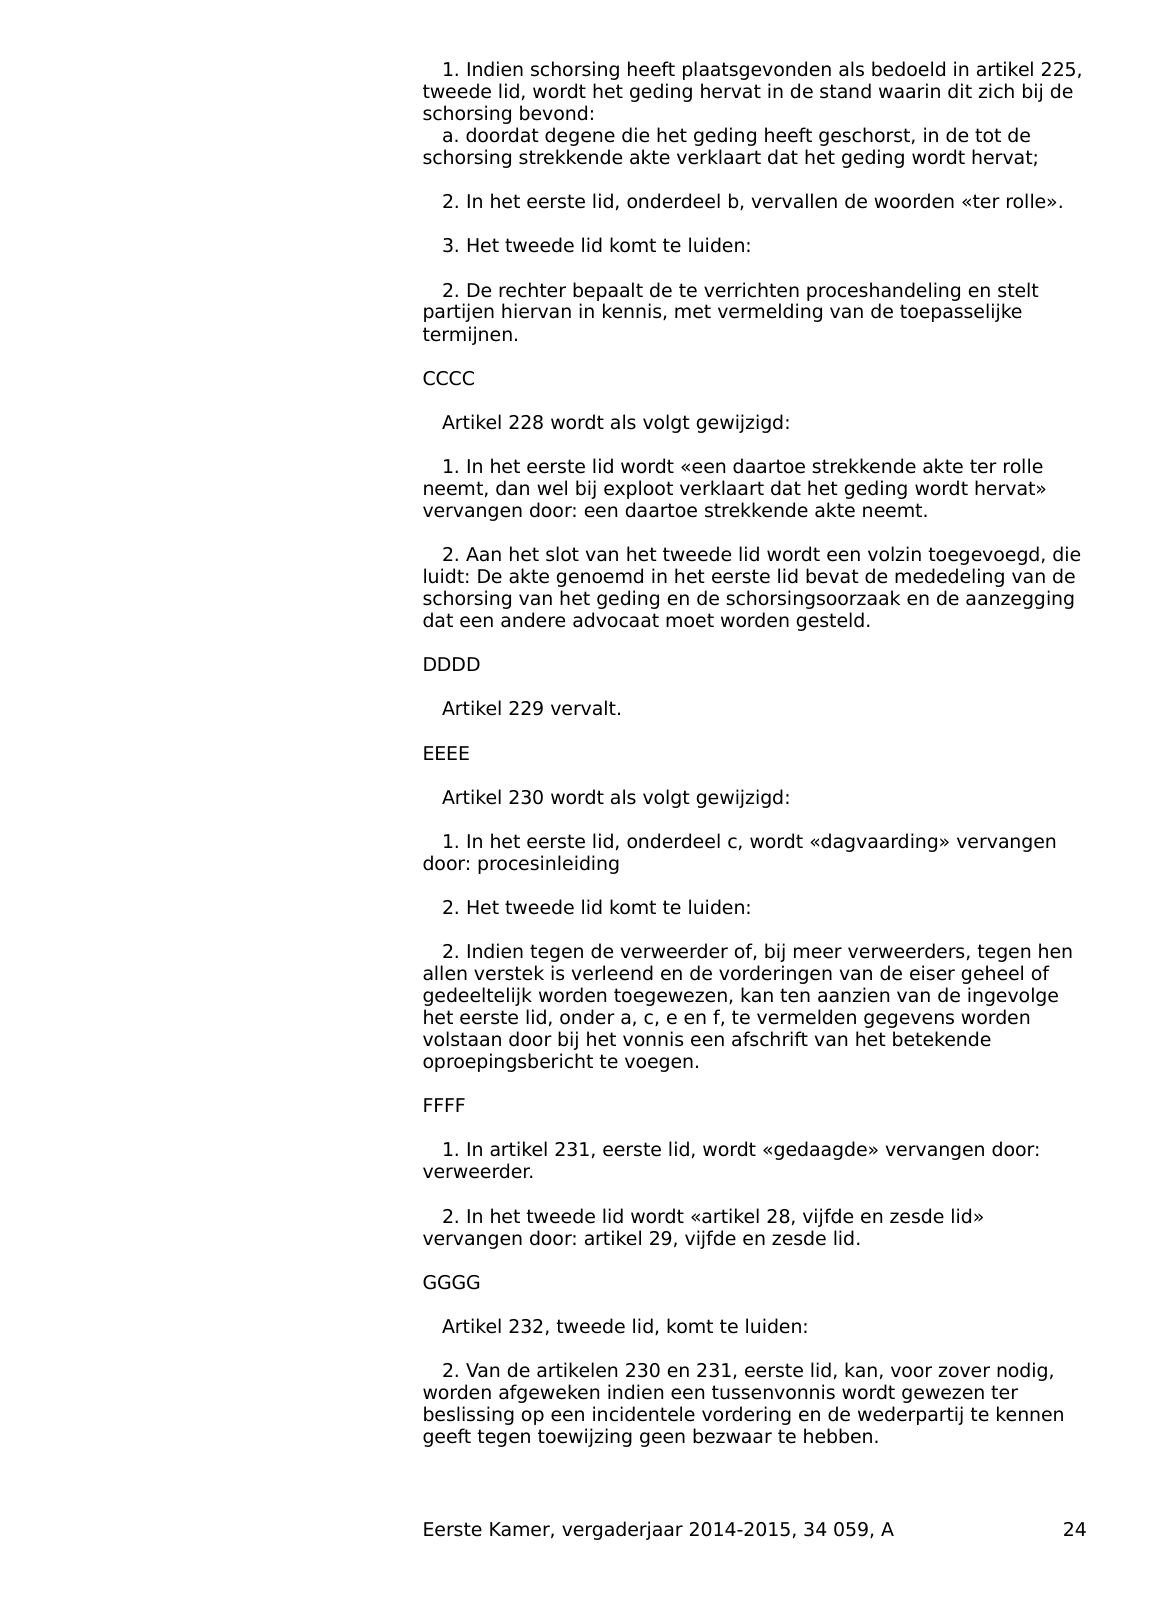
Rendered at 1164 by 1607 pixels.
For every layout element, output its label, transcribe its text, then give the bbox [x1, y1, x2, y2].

text 2. In het eerste lid, onderdeel b, vervallen de woorden «ter rolle». [422, 191, 1087, 213]
text FFFF [422, 1095, 1087, 1117]
text 1. Indien schorsing heeft plaatsgevonden als bedoeld in artikel 225, tweede lid, wordt het geding hervat in de stand waarin dit zich bij de schorsing bevond: [422, 59, 1087, 125]
text 3. Het tweede lid komt te luiden: [422, 235, 1087, 257]
text 2. Aan het slot van het tweede lid wordt een volzin toegevoegd, die luidt: De akte genoemd in het eerste lid bevat de mededeling van de schorsing van het geding en de schorsingsoorzaak en de aanzegging dat een andere advocaat moet worden gesteld. [422, 544, 1087, 632]
text 1. In het eerste lid, onderdeel c, wordt «dagvaarding» vervangen door: procesinleiding [422, 831, 1087, 875]
text DDDD [422, 654, 1087, 676]
text 2. In het tweede lid wordt «artikel 28, vijfde en zesde lid» vervangen door: artikel 29, vijfde en zesde lid. [422, 1206, 1087, 1249]
text EEEE [422, 742, 1087, 764]
text Artikel 229 vervalt. [422, 698, 1087, 720]
text Artikel 232, tweede lid, komt te luiden: [422, 1316, 1087, 1338]
text 2. De rechter bepaalt de te verrichten proceshandeling en stelt partijen hiervan in kennis, met vermelding van de toepasselijke termijnen. [422, 279, 1087, 345]
text GGGG [422, 1272, 1087, 1294]
text Artikel 228 wordt als volgt gewijzigd: [422, 412, 1087, 434]
text Artikel 230 wordt als volgt gewijzigd: [422, 787, 1087, 809]
text CCCC [422, 368, 1087, 389]
text 2. Van de artikelen 230 en 231, eerste lid, kan, voor zover nodig, worden afgeweken indien een tussenvonnis wordt gewezen ter beslissing op een incidentele vordering en de wederpartij te kennen geeft tegen toewijzing geen bezwaar te hebben. [422, 1360, 1087, 1448]
text 1. In artikel 231, eerste lid, wordt «gedaagde» vervangen door: verweerder. [422, 1139, 1087, 1183]
text 2. Het tweede lid komt te luiden: [422, 897, 1087, 919]
text a. doordat degene die het geding heeft geschorst, in de tot de schorsing strekkende akte verklaart dat het geding wordt hervat; [422, 125, 1087, 169]
text 1. In het eerste lid wordt «een daartoe strekkende akte ter rolle neemt, dan wel bij exploot verklaart dat het geding wordt hervat» vervangen door: een daartoe strekkende akte neemt. [422, 456, 1087, 522]
text 2. Indien tegen de verweerder of, bij meer verweerders, tegen hen allen verstek is verleend en de vorderingen van de eiser geheel of gedeeltelijk worden toegewezen, kan ten aanzien van de ingevolge het eerste lid, onder a, c, e en f, te vermelden gegevens worden volstaan door bij het vonnis een afschrift van het betekende oproepingsbericht te voegen. [422, 941, 1087, 1073]
